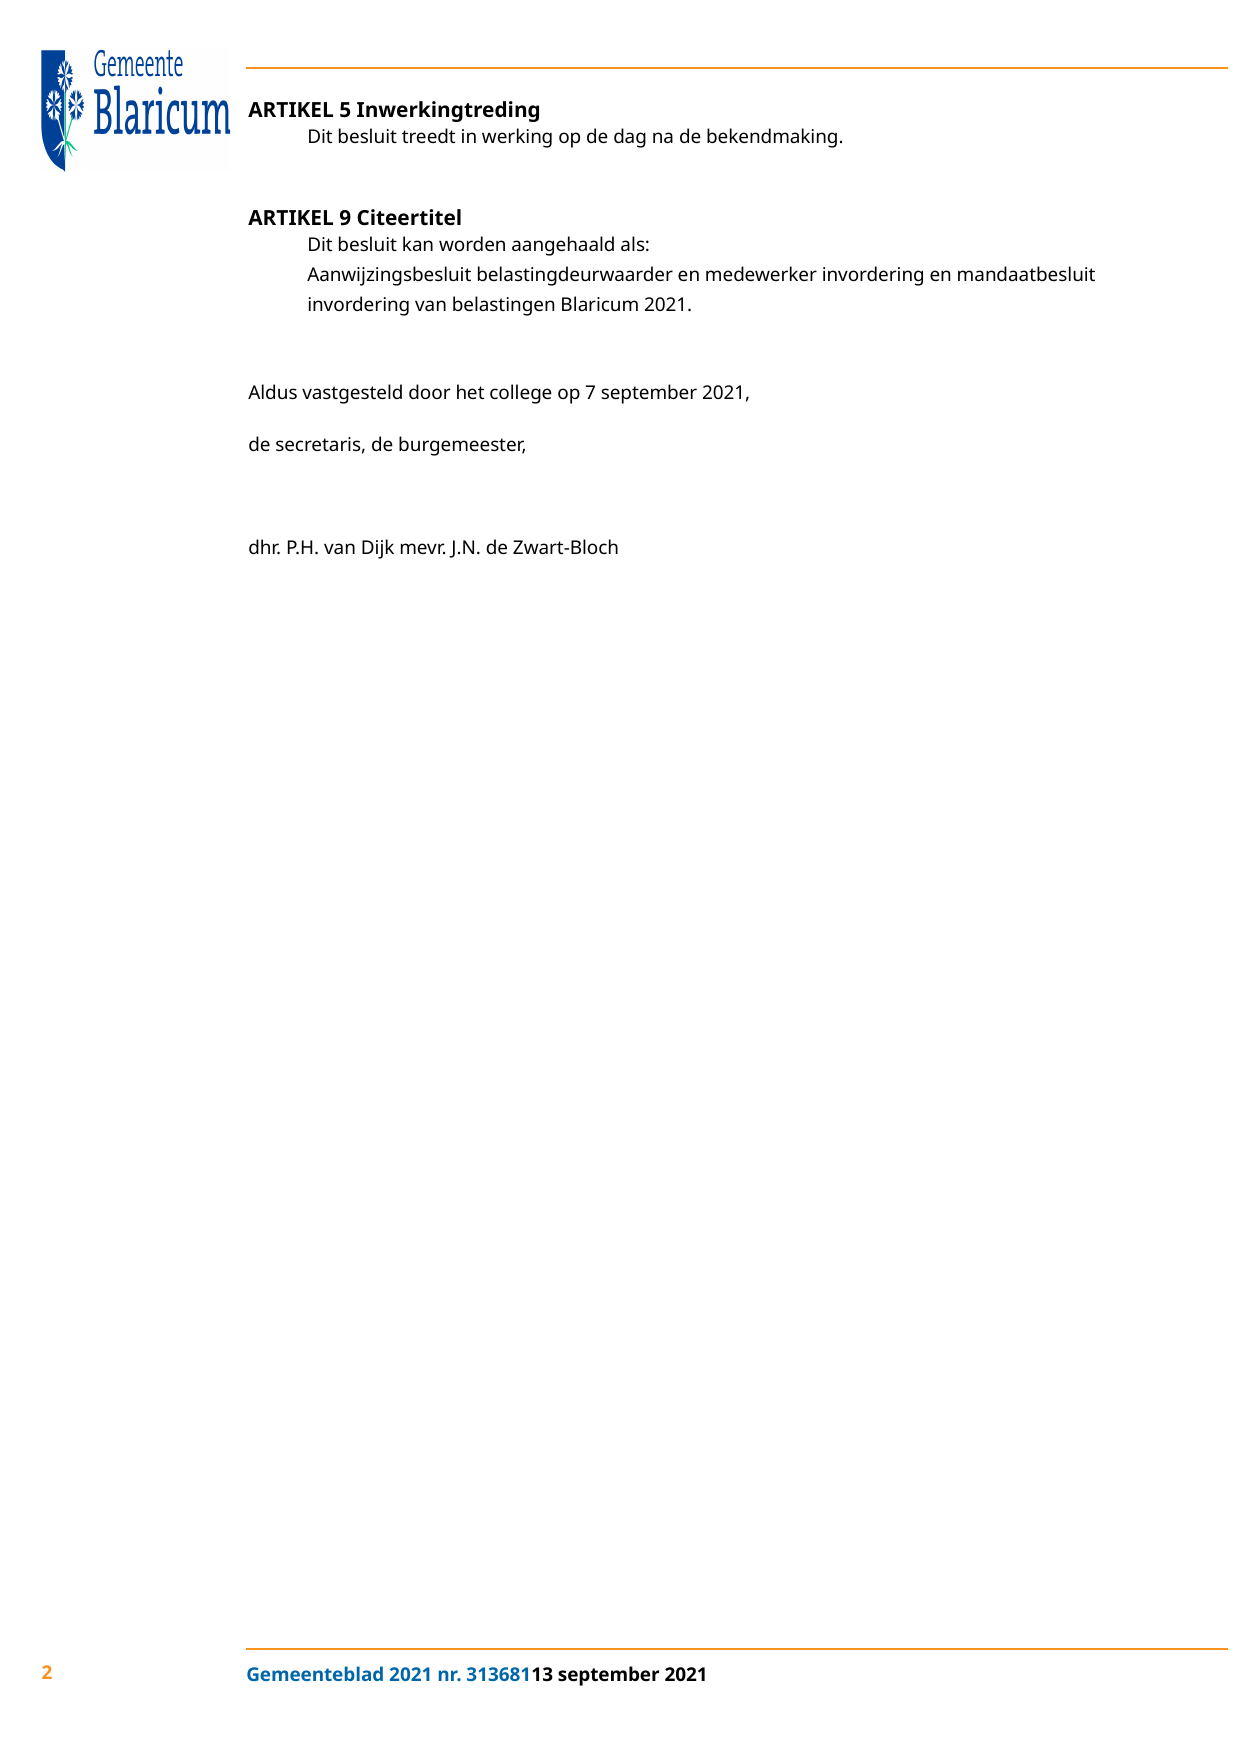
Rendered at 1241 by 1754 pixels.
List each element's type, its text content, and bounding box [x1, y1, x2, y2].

text ARTIKEL 9 Citeertitel [248, 203, 1152, 232]
text dhr. P.H. van Dijk mevr. J.N. de Zwart-Bloch [248, 534, 1152, 560]
text ARTIKEL 5 Inwerkingtreding [248, 95, 1152, 123]
picture [41, 47, 231, 172]
list Dit besluit treedt in werking op de dag na de bekendmaking. [248, 123, 1152, 149]
text Aldus vastgesteld door het college op 7 september 2021, [248, 379, 1152, 405]
text de secretaris, de burgemeester, [248, 431, 1152, 457]
list Dit besluit kan worden aangehaald als: [248, 232, 1152, 257]
list Aanwijzingsbesluit belastingdeurwaarder en medewerker invordering en mandaatbesluit invordering van belastingen Blaricum 2021. [248, 261, 1152, 317]
